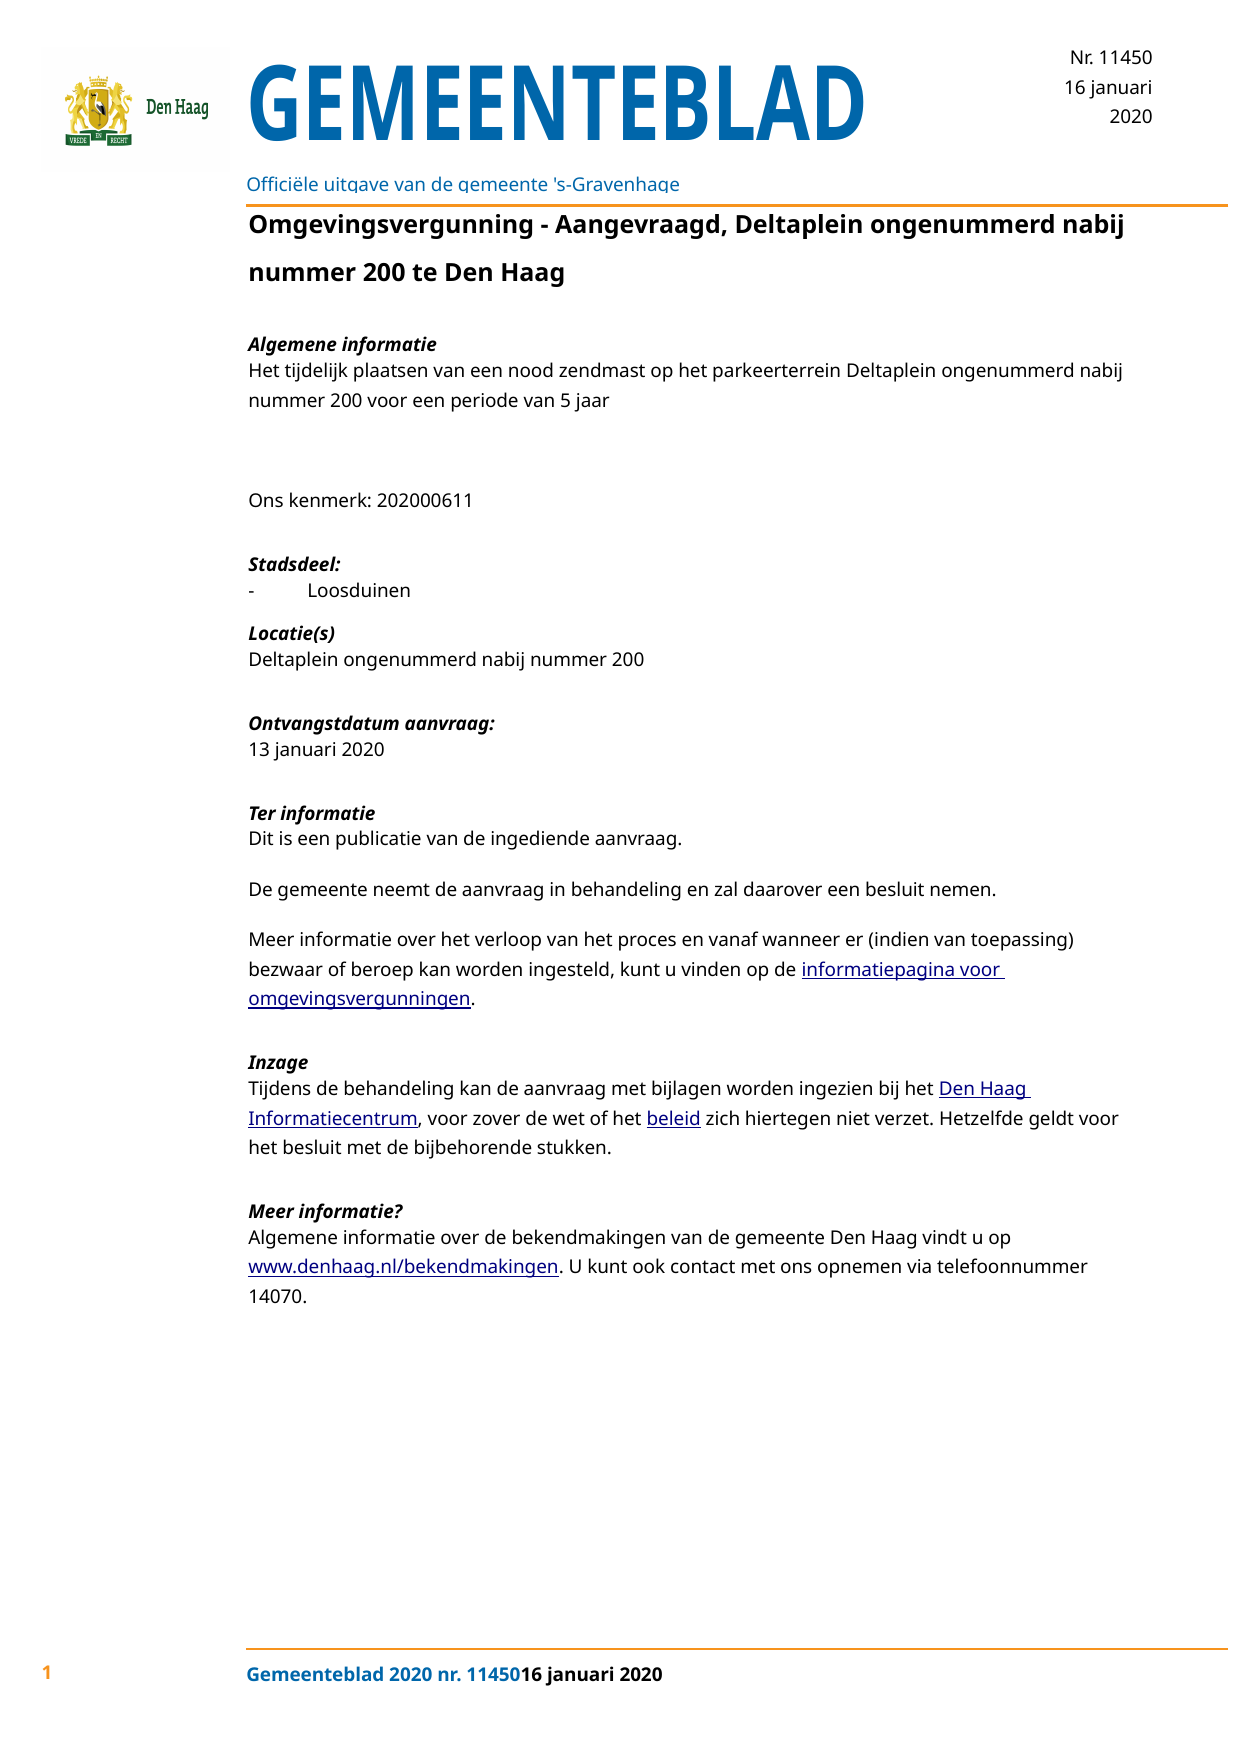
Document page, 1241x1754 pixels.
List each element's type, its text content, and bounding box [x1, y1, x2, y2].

text Meer informatie over het verloop van het proces en vanaf wanneer er (indien van toepassing) bezwaar of beroep kan worden ingesteld, kunt u vinden op de informatiepagina voor omgevingsvergunningen. [248, 926, 1152, 1011]
text Algemene informatie [248, 331, 1152, 357]
text Dit is een publicatie van de ingediende aanvraag. [248, 826, 1152, 851]
text Tijdens de behandeling kan de aanvraag met bijlagen worden ingezien bij het Den Haag Informatiecentrum, voor zover de wet of het beleid zich hiertegen niet verzet. Hetzelfde geldt voor het besluit met de bijbehorende stukken. [248, 1075, 1152, 1160]
text Het tijdelijk plaatsen van een nood zendmast op het parkeerterrein Deltaplein ongenummerd nabij nummer 200 voor een periode van 5 jaar [248, 357, 1152, 412]
text De gemeente neemt de aanvraag in behandeling en zal daarover een besluit nemen. [248, 876, 1152, 902]
text Deltaplein ongenummerd nabij nummer 200 [248, 646, 1152, 672]
text Ons kenmerk: 202000611 [248, 488, 1152, 513]
text 13 januari 2020 [248, 736, 1152, 762]
text Ter informatie [248, 800, 1152, 826]
text Stadsdeel: [248, 552, 1152, 577]
text Ontvangstdatum aanvraag: [248, 710, 1152, 736]
text Locatie(s) [248, 620, 1152, 646]
text Meer informatie? [248, 1198, 1152, 1224]
picture [41, 47, 231, 172]
list Loosduinen [248, 577, 1152, 603]
text Omgevingsvergunning - Aangevraagd, Deltaplein ongenummerd nabij nummer 200 te Den Haag [248, 207, 1152, 288]
text Algemene informatie over de bekendmakingen van de gemeente Den Haag vindt u op www.denhaag.nl/bekendmakingen. U kunt ook contact met ons opnemen via telefoonnummer 14070. [248, 1224, 1152, 1309]
text Inzage [248, 1049, 1152, 1075]
